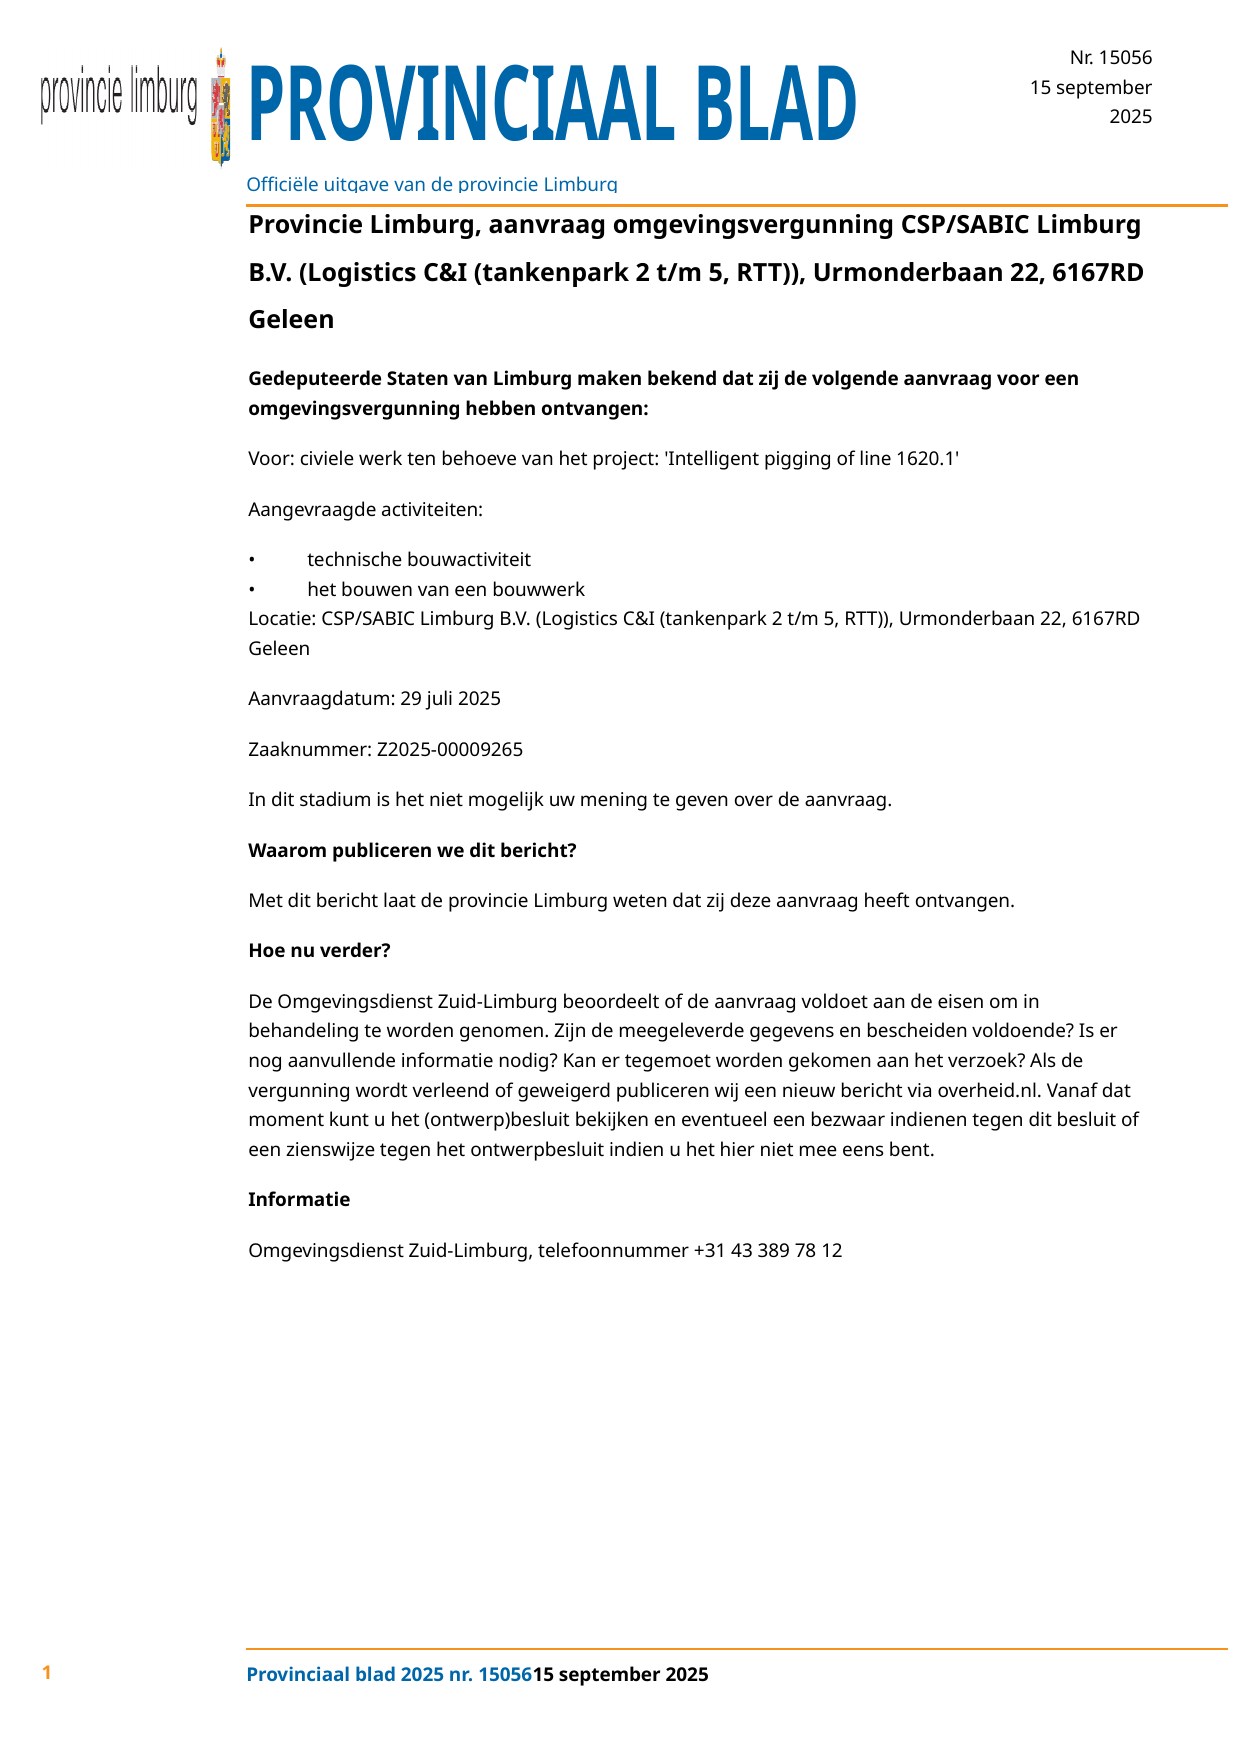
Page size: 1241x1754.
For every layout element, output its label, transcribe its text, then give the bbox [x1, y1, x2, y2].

text De Omgevingsdienst Zuid-Limburg beoordeelt of de aanvraag voldoet aan de eisen om in behandeling te worden genomen. Zijn de meegeleverde gegevens en bescheiden voldoende? Is er nog aanvullende informatie nodig? Kan er tegemoet worden gekomen aan het verzoek? Als de vergunning wordt verleend of geweigerd publiceren wij een nieuw bericht via overheid.nl. Vanaf dat moment kunt u het (ontwerp)besluit bekijken en eventueel een bezwaar indienen tegen dit besluit of een zienswijze tegen het ontwerpbesluit indien u het hier niet mee eens bent. [248, 988, 1152, 1162]
text Informatie [248, 1186, 1152, 1212]
list technische bouwactiviteit [248, 546, 1152, 572]
picture [41, 47, 231, 172]
text Hoe nu verder? [248, 938, 1152, 963]
text Provincie Limburg, aanvraag omgevingsvergunning CSP/SABIC Limburg B.V. (Logistics C&I (tankenpark 2 t/m 5, RTT)), Urmonderbaan 22, 6167RD Geleen [248, 207, 1152, 336]
text Gedeputeerde Staten van Limburg maken bekend dat zij de volgende aanvraag voor een omgevingsvergunning hebben ontvangen: [248, 366, 1152, 421]
text Aanvraagdatum: 29 juli 2025 [248, 686, 1152, 711]
text Locatie: CSP/SABIC Limburg B.V. (Logistics C&I (tankenpark 2 t/m 5, RTT)), Urmonderbaan 22, 6167RD Geleen [248, 606, 1152, 661]
text Omgevingsdienst Zuid-Limburg, telefoonnummer +31 43 389 78 12 [248, 1237, 1152, 1262]
text Met dit bericht laat de provincie Limburg weten dat zij deze aanvraag heeft ontvangen. [248, 887, 1152, 913]
text In dit stadium is het niet mogelijk uw mening te geven over de aanvraag. [248, 786, 1152, 812]
text Voor: civiele werk ten behoeve van het project: 'Intelligent pigging of line 1620.1' [248, 446, 1152, 471]
list het bouwen van een bouwwerk [248, 576, 1152, 602]
text Aangevraagde activiteiten: [248, 496, 1152, 522]
text Zaaknummer: Z2025-00009265 [248, 736, 1152, 762]
text Waarom publiceren we dit bericht? [248, 837, 1152, 862]
